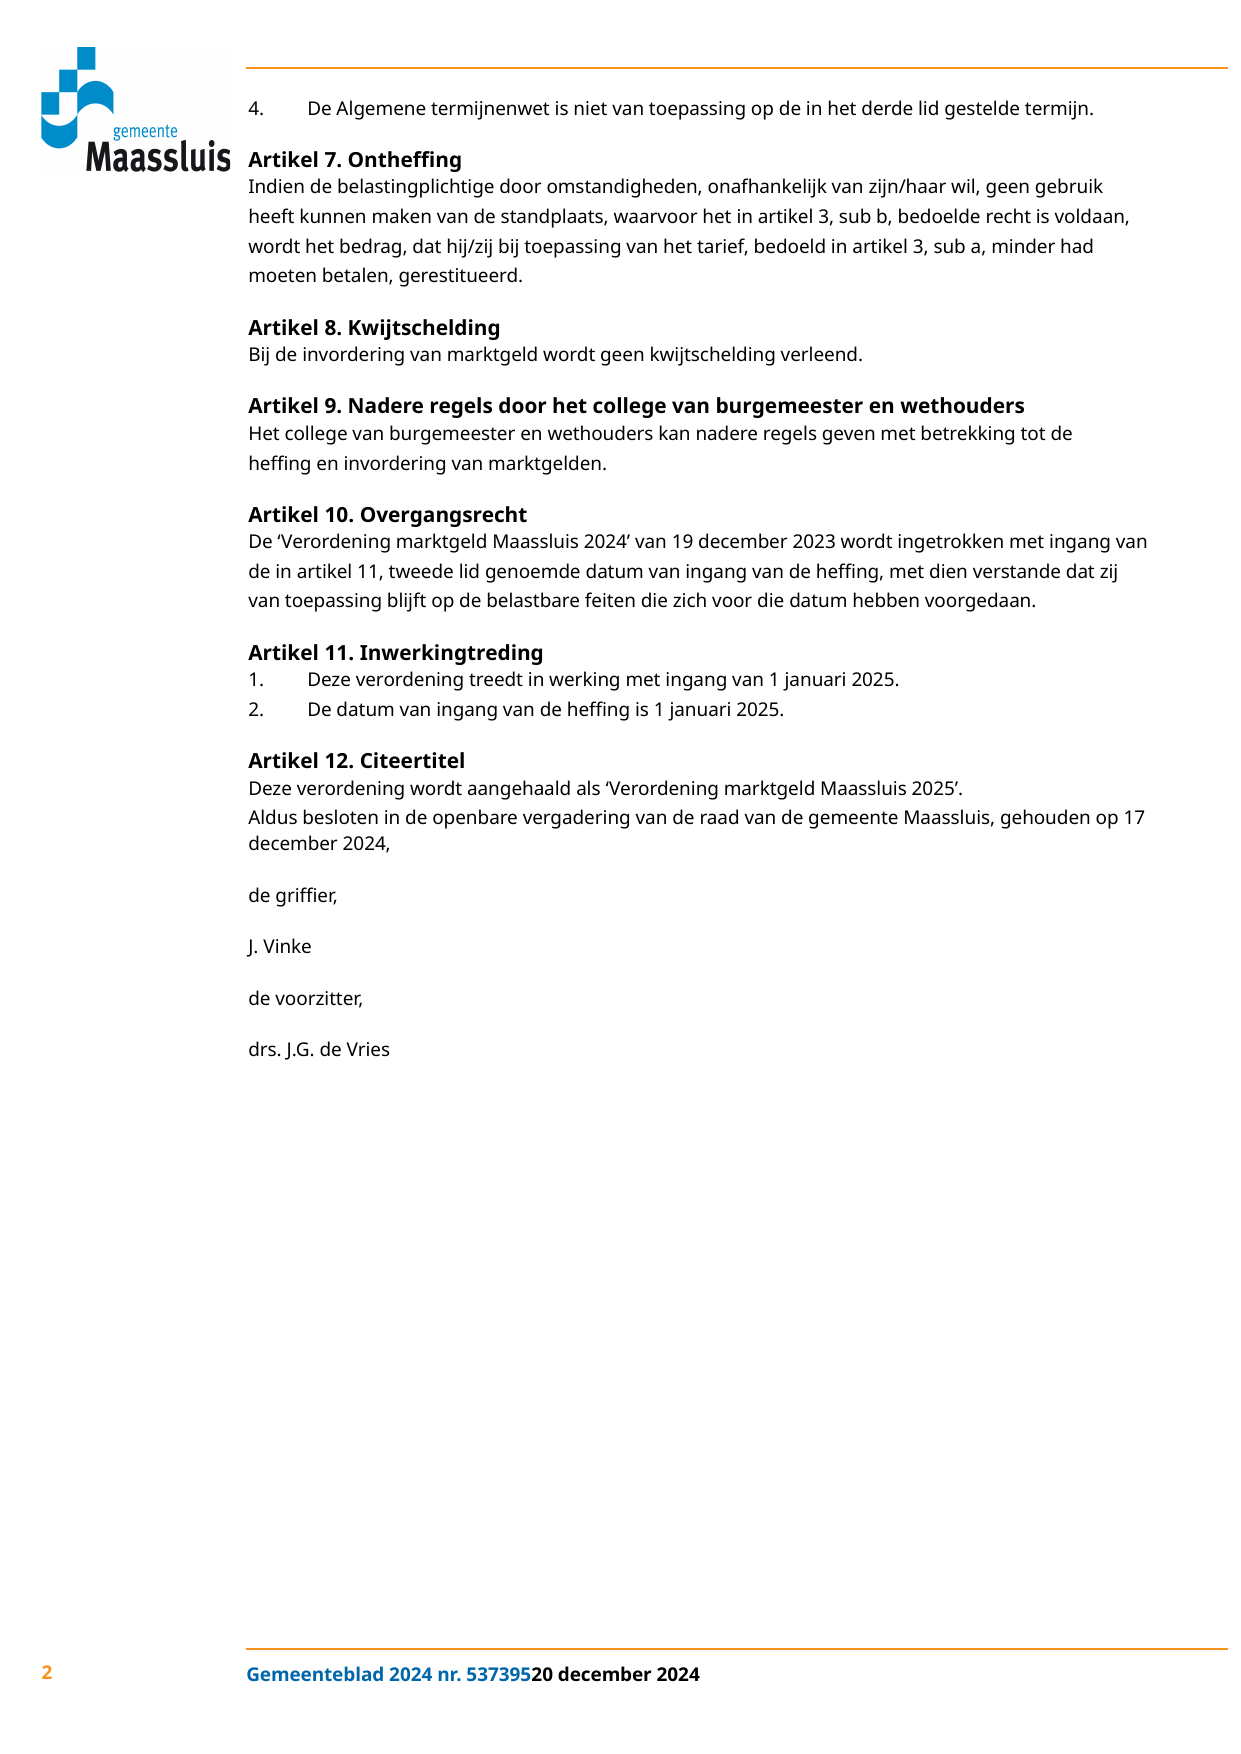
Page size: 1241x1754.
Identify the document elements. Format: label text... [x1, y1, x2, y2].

text Artikel 10. Overgangsrecht [248, 500, 1152, 528]
list De datum van ingang van de heffing is 1 januari 2025. [248, 696, 1152, 722]
text Artikel 7. Ontheffing [248, 145, 1152, 174]
picture [41, 47, 77, 92]
text Artikel 11. Inwerkingtreding [248, 638, 1152, 667]
text J. Vinke [248, 933, 1152, 959]
text Artikel 8. Kwijtschelding [248, 313, 1152, 341]
text Artikel 12. Citeertitel [248, 747, 1152, 775]
text drs. J.G. de Vries [248, 1036, 1152, 1062]
text Indien de belastingplichtige door omstandigheden, onafhankelijk van zijn/haar wil, geen gebruik heeft kunnen maken van de standplaats, waarvoor het in artikel 3, sub b, bedoelde recht is voldaan, wordt het bedrag, dat hij/zij bij toepassing van het tarief, bedoeld in artikel 3, sub a, minder had moeten betalen, gerestitueerd. [248, 174, 1152, 288]
list Deze verordening treedt in werking met ingang van 1 januari 2025. [248, 667, 1152, 692]
text Aldus besloten in de openbare vergadering van de raad van de gemeente Maassluis, gehouden op 17 december 2024, [248, 804, 1152, 856]
text de voorzitter, [248, 985, 1152, 1010]
text de griffier, [248, 882, 1152, 907]
text Bij de invordering van marktgeld wordt geen kwijtschelding verleend. [248, 341, 1152, 367]
text Het college van burgemeester en wethouders kan nadere regels geven met betrekking tot de [248, 420, 1152, 446]
text heffing en invordering van marktgelden. [248, 450, 1152, 475]
list De Algemene termijnenwet is niet van toepassing op de in het derde lid gestelde termijn. [248, 95, 1152, 121]
picture [41, 47, 231, 172]
text Artikel 9. Nadere regels door het college van burgemeester en wethouders [248, 392, 1152, 420]
text De ‘Verordening marktgeld Maassluis 2024’ van 19 december 2023 wordt ingetrokken met ingang van de in artikel 11, tweede lid genoemde datum van ingang van de heffing, met dien verstande dat zij van toepassing blijft op de belastbare feiten die zich voor die datum hebben voorgedaan. [248, 528, 1152, 613]
text Deze verordening wordt aangehaald als ‘Verordening marktgeld Maassluis 2025’. [248, 775, 1152, 801]
